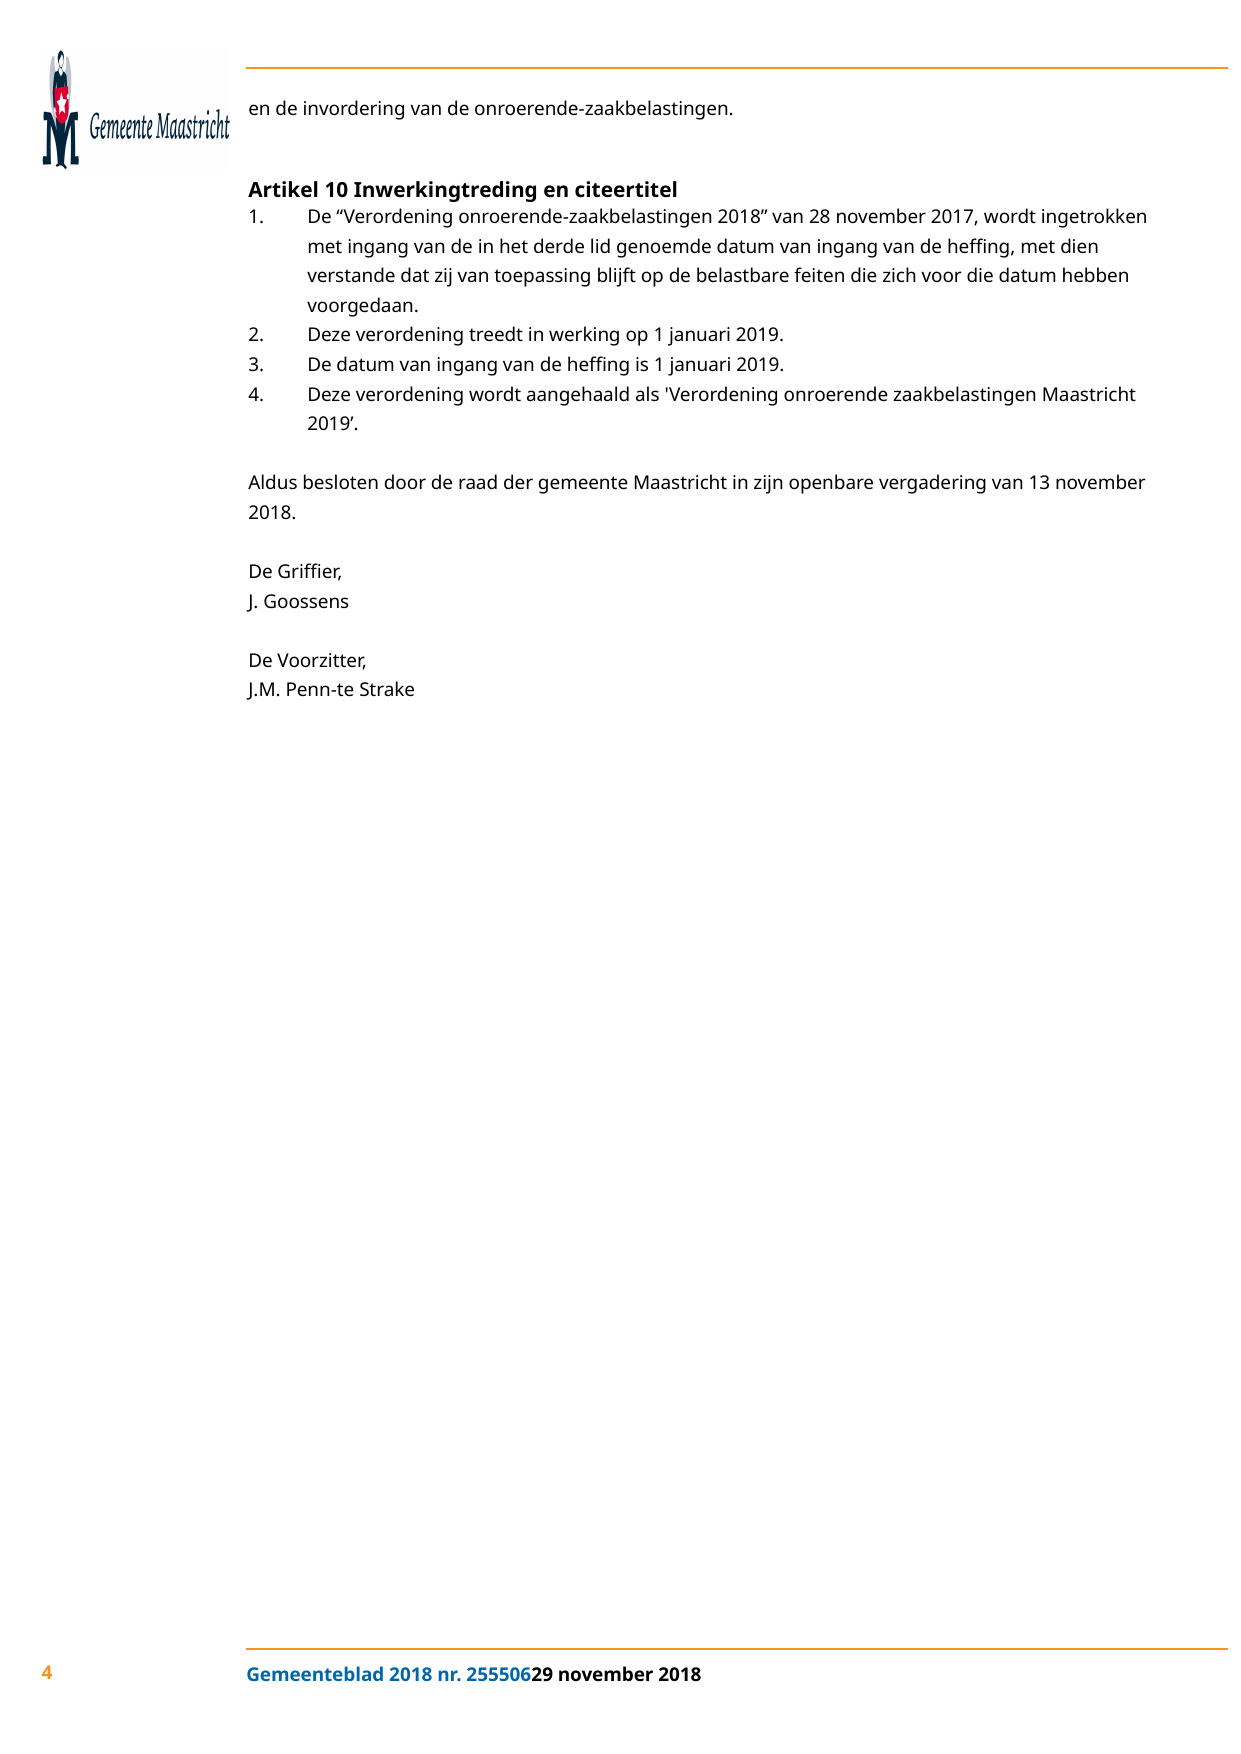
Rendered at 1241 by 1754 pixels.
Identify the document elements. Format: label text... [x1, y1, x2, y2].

text en de invordering van de onroerende-zaakbelastingen. [248, 95, 1152, 121]
list De datum van ingang van de heffing is 1 januari 2019. [248, 351, 1152, 377]
text De Voorzitter, [248, 647, 1152, 673]
text J.M. Penn-te Strake [248, 677, 1152, 702]
text De Griffier, [248, 558, 1152, 584]
text Aldus besloten door de raad der gemeente Maastricht in zijn openbare vergadering van 13 november 2018. [248, 469, 1152, 525]
list De “Verordening onroerende-zaakbelastingen 2018” van 28 november 2017, wordt ingetrokken met ingang van de in het derde lid genoemde datum van ingang van de heffing, met dien verstande dat zij van toepassing blijft op de belastbare feiten die zich voor die datum hebben voorgedaan. [248, 203, 1152, 318]
picture [41, 47, 231, 172]
list Deze verordening wordt aangehaald als 'Verordening onroerende zaakbelastingen Maastricht 2019’. [248, 381, 1152, 436]
text Artikel 10 Inwerkingtreding en citeertitel [248, 175, 1152, 203]
text J. Goossens [248, 588, 1152, 613]
list Deze verordening treedt in werking op 1 januari 2019. [248, 322, 1152, 347]
